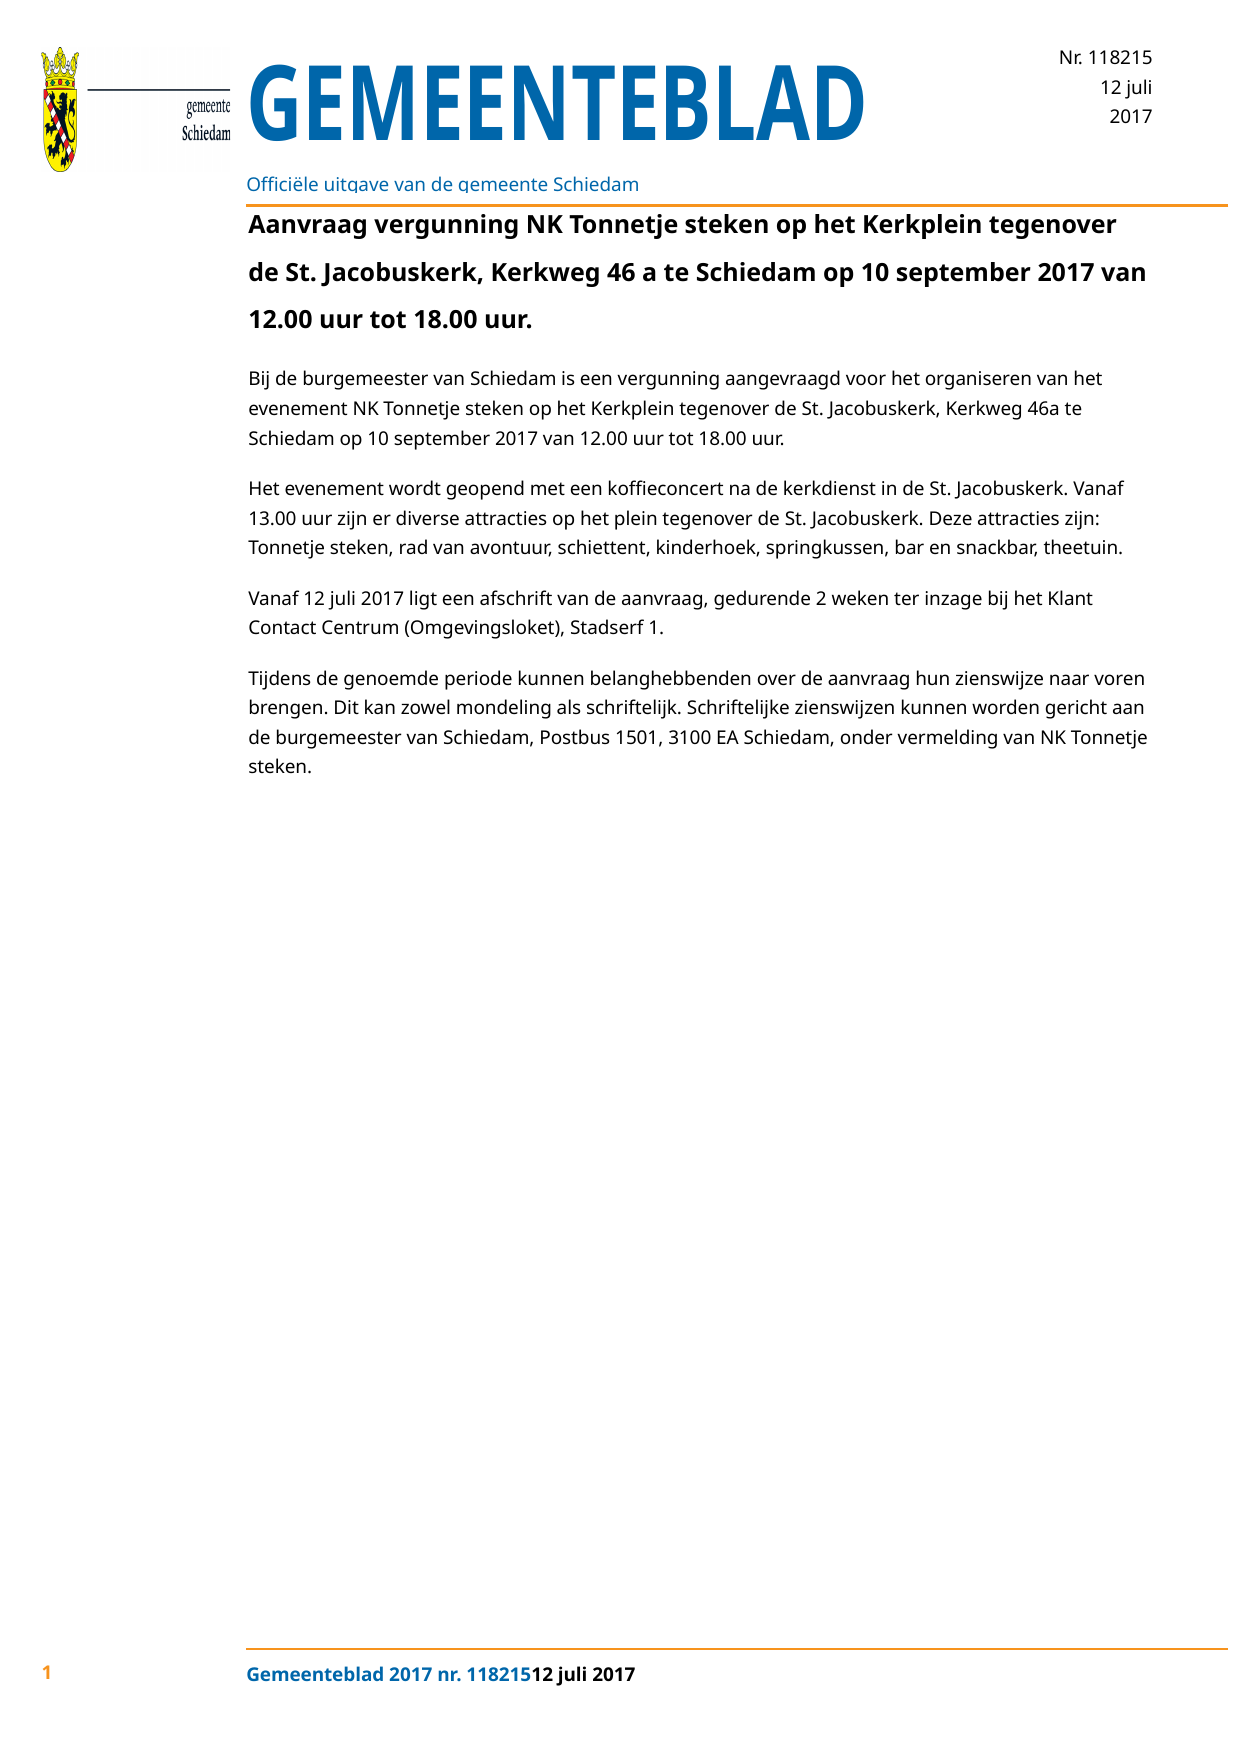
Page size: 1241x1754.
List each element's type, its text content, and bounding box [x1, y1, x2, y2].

text Bij de burgemeester van Schiedam is een vergunning aangevraagd voor het organiseren van het evenement NK Tonnetje steken op het Kerkplein tegenover de St. Jacobuskerk, Kerkweg 46a te Schiedam op 10 september 2017 van 12.00 uur tot 18.00 uur. [248, 366, 1152, 450]
text Vanaf 12 juli 2017 ligt een afschrift van de aanvraag, gedurende 2 weken ter inzage bij het Klant Contact Centrum (Omgevingsloket), Stadserf 1. [248, 585, 1152, 640]
picture [41, 47, 231, 172]
text Tijdens de genoemde periode kunnen belanghebbenden over de aanvraag hun zienswijze naar voren brengen. Dit kan zowel mondeling als schriftelijk. Schriftelijke zienswijzen kunnen worden gericht aan de burgemeester van Schiedam, Postbus 1501, 3100 EA Schiedam, onder vermelding van NK Tonnetje steken. [248, 665, 1152, 779]
text Het evenement wordt geopend met een koffieconcert na de kerkdienst in de St. Jacobuskerk. Vanaf 13.00 uur zijn er diverse attracties op het plein tegenover de St. Jacobuskerk. Deze attracties zijn: Tonnetje steken, rad van avontuur, schiettent, kinderhoek, springkussen, bar en snackbar, theetuin. [248, 475, 1152, 560]
text Aanvraag vergunning NK Tonnetje steken op het Kerkplein tegenover de St. Jacobuskerk, Kerkweg 46 a te Schiedam op 10 september 2017 van 12.00 uur tot 18.00 uur. [248, 207, 1152, 336]
